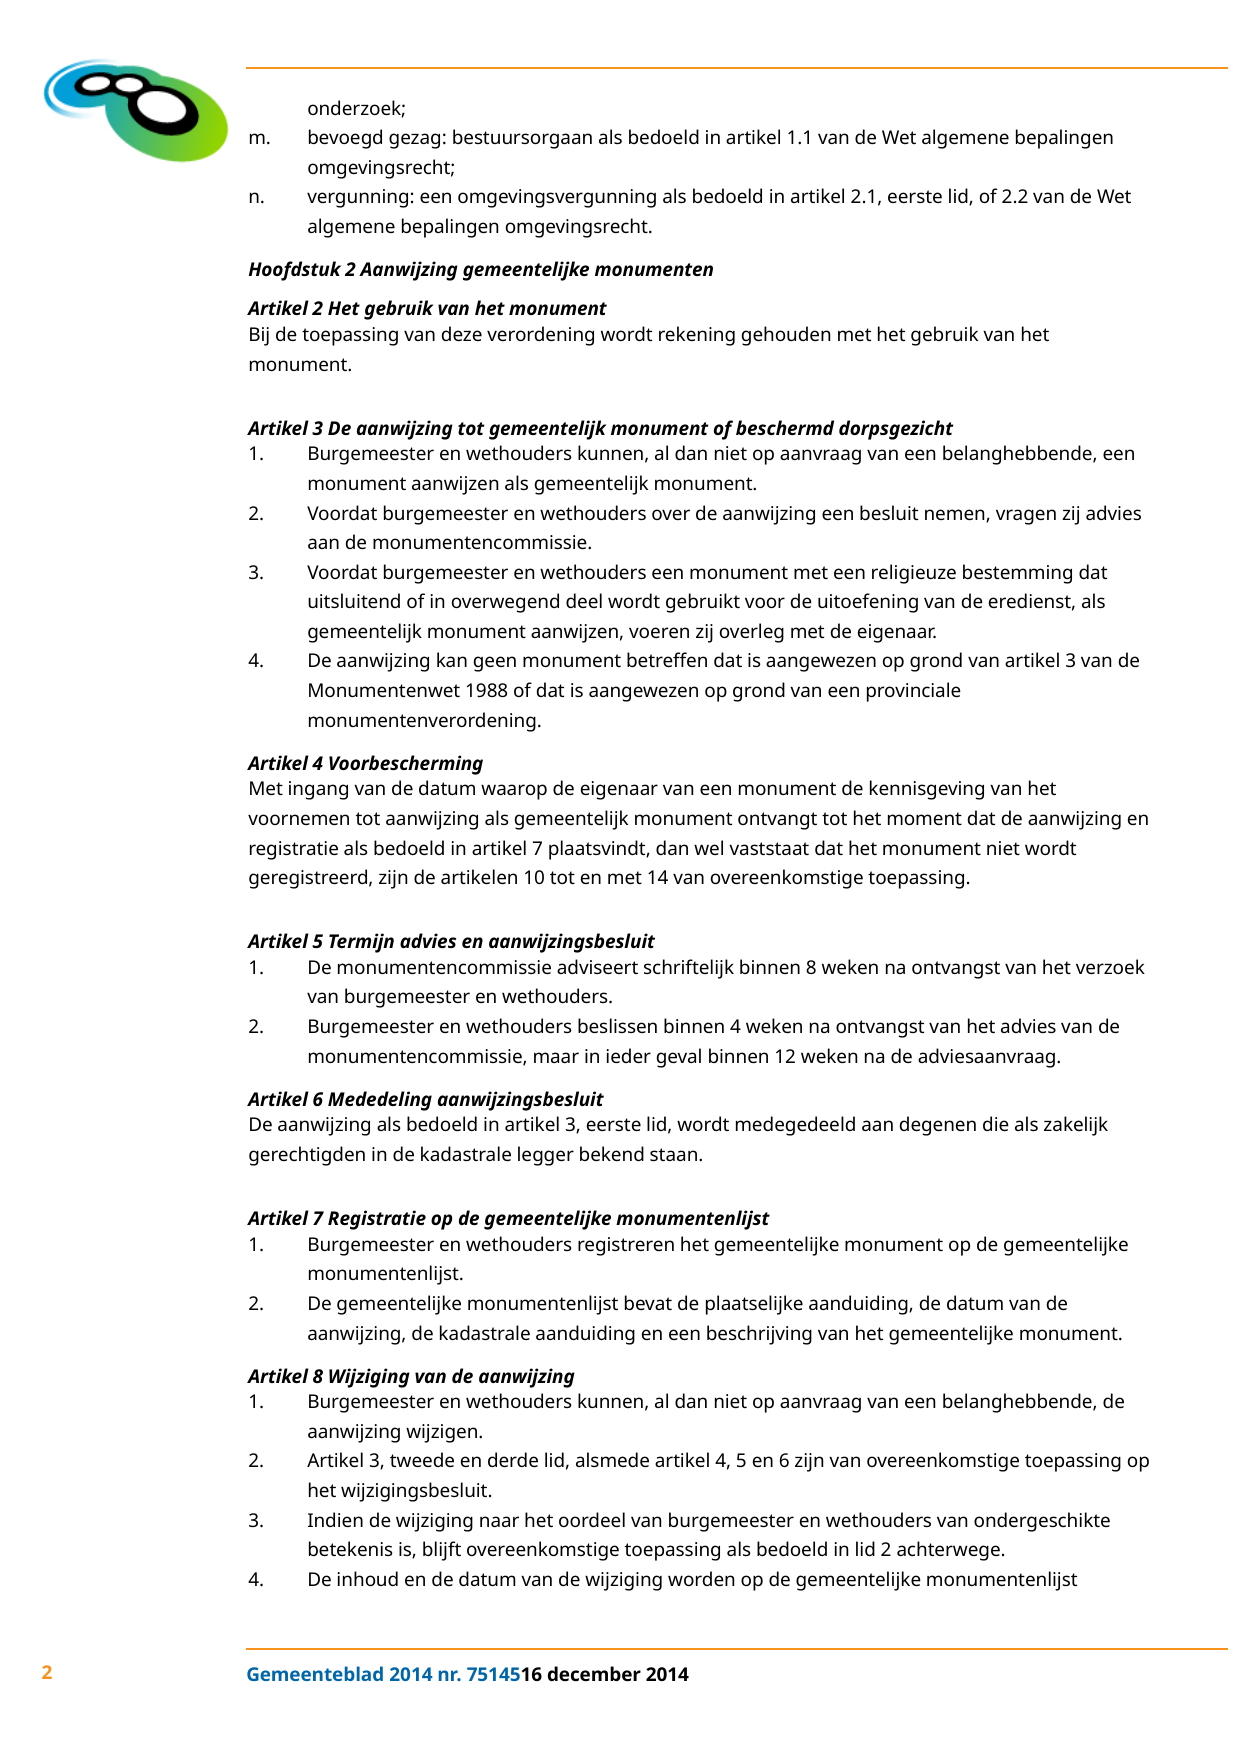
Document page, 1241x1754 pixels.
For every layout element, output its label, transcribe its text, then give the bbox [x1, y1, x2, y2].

text Artikel 7 Registratie op de gemeentelijke monumentenlijst [248, 1205, 1152, 1231]
list vergunning: een omgevingsvergunning als bedoeld in artikel 2.1, eerste lid, of 2.2 van de Wet algemene bepalingen omgevingsrecht. [248, 183, 1152, 239]
list Burgemeester en wethouders kunnen, al dan niet op aanvraag van een belanghebbende, een monument aanwijzen als gemeentelijk monument. [248, 441, 1152, 496]
list Voordat burgemeester en wethouders een monument met een religieuze bestemming dat uitsluitend of in overwegend deel wordt gebruikt voor de uitoefening van de eredienst, als gemeentelijk monument aanwijzen, voeren zij overleg met de eigenaar. [248, 559, 1152, 644]
picture [41, 47, 231, 172]
list Artikel 3, tweede en derde lid, alsmede artikel 4, 5 en 6 zijn van overeenkomstige toepassing op het wijzigingsbesluit. [248, 1448, 1152, 1503]
text Artikel 4 Voorbescherming [248, 750, 1152, 776]
text Artikel 5 Termijn advies en aanwijzingsbesluit [248, 928, 1152, 954]
list Indien de wijziging naar het oordeel van burgemeester en wethouders van ondergeschikte betekenis is, blijft overeenkomstige toepassing als bedoeld in lid 2 achterwege. [248, 1507, 1152, 1562]
text Hoofdstuk 2 Aanwijzing gemeentelijke monumenten [248, 256, 1152, 282]
text Artikel 6 Mededeling aanwijzingsbesluit [248, 1086, 1152, 1112]
list De monumentencommissie adviseert schriftelijk binnen 8 weken na ontvangst van het verzoek van burgemeester en wethouders. [248, 954, 1152, 1009]
text Bij de toepassing van deze verordening wordt rekening gehouden met het gebruik van het monument. [248, 321, 1152, 377]
text Artikel 2 Het gebruik van het monument [248, 296, 1152, 321]
list Burgemeester en wethouders beslissen binnen 4 weken na ontvangst van het advies van de monumentencommissie, maar in ieder geval binnen 12 weken na de adviesaanvraag. [248, 1013, 1152, 1068]
text Artikel 8 Wijziging van de aanwijzing [248, 1363, 1152, 1388]
list onderzoek; [248, 95, 1152, 121]
list Burgemeester en wethouders registreren het gemeentelijke monument op de gemeentelijke monumentenlijst. [248, 1231, 1152, 1286]
text De aanwijzing als bedoeld in artikel 3, eerste lid, wordt medegedeeld aan degenen die als zakelijk gerechtigden in de kadastrale legger bekend staan. [248, 1112, 1152, 1167]
list De inhoud en de datum van de wijziging worden op de gemeentelijke monumentenlijst [248, 1566, 1152, 1592]
text Artikel 3 De aanwijzing tot gemeentelijk monument of beschermd dorpsgezicht [248, 415, 1152, 441]
list De aanwijzing kan geen monument betreffen dat is aangewezen op grond van artikel 3 van de Monumentenwet 1988 of dat is aangewezen op grond van een provinciale monumentenverordening. [248, 648, 1152, 732]
list Voordat burgemeester en wethouders over de aanwijzing een besluit nemen, vragen zij advies aan de monumentencommissie. [248, 500, 1152, 555]
list bevoegd gezag: bestuursorgaan als bedoeld in artikel 1.1 van de Wet algemene bepalingen omgevingsrecht; [248, 124, 1152, 180]
list De gemeentelijke monumentenlijst bevat de plaatselijke aanduiding, de datum van de aanwijzing, de kadastrale aanduiding en een beschrijving van het gemeentelijke monument. [248, 1290, 1152, 1345]
text Met ingang van de datum waarop de eigenaar van een monument de kennisgeving van het voornemen tot aanwijzing als gemeentelijk monument ontvangt tot het moment dat de aanwijzing en registratie als bedoeld in artikel 7 plaatsvindt, dan wel vaststaat dat het monument niet wordt geregistreerd, zijn de artikelen 10 tot en met 14 van overeenkomstige toepassing. [248, 776, 1152, 890]
list Burgemeester en wethouders kunnen, al dan niet op aanvraag van een belanghebbende, de aanwijzing wijzigen. [248, 1388, 1152, 1444]
